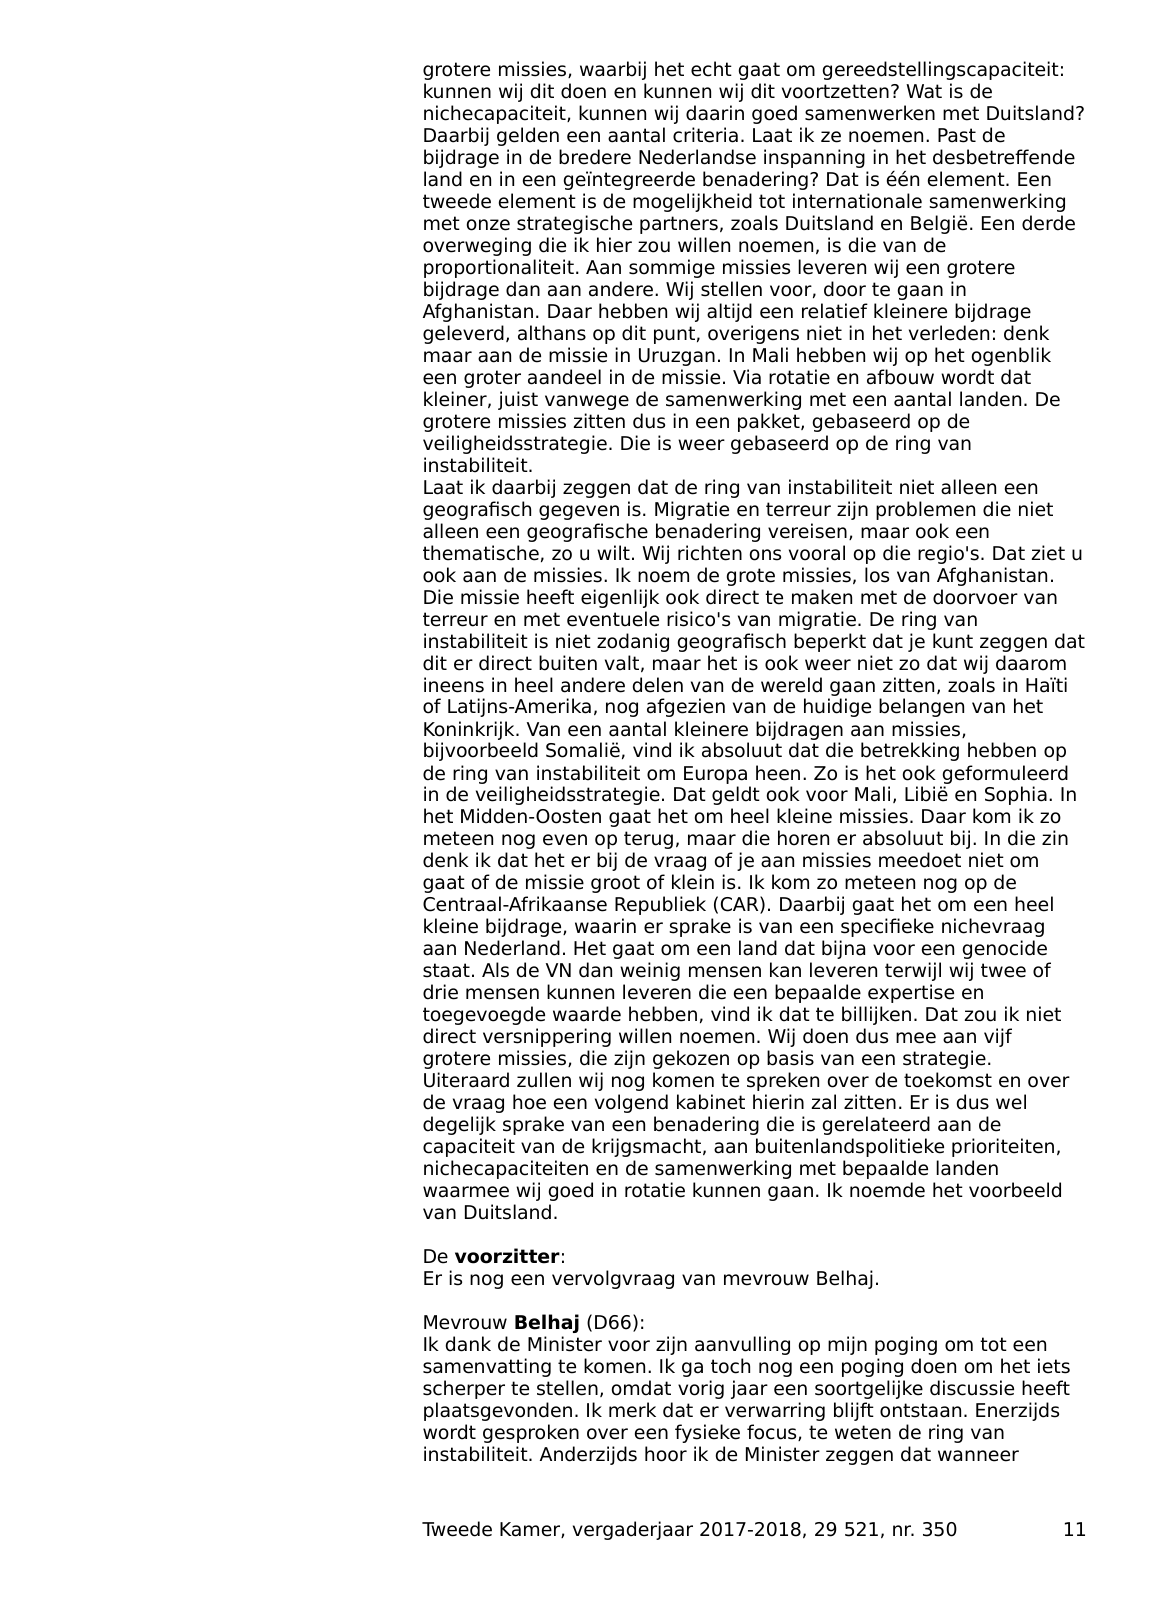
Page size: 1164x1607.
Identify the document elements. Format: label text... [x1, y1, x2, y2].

text Ik dank de Minister voor zijn aanvulling op mijn poging om tot een samenvatting te komen. Ik ga toch nog een poging doen om het iets scherper te stellen, omdat vorig jaar een soortgelijke discussie heeft plaatsgevonden. Ik merk dat er verwarring blijft ontstaan. Enerzijds wordt gesproken over een fysieke focus, te weten de ring van instabiliteit. Anderzijds hoor ik de Minister zeggen dat wanneer [422, 1334, 1087, 1466]
text grotere missies, waarbij het echt gaat om gereedstellingscapaciteit: kunnen wij dit doen en kunnen wij dit voortzetten? Wat is de nichecapaciteit, kunnen wij daarin goed samenwerken met Duitsland? [422, 59, 1087, 125]
text De voorzitter: [422, 1246, 1087, 1268]
text Er is nog een vervolgvraag van mevrouw Belhaj. [422, 1268, 1087, 1290]
text Laat ik daarbij zeggen dat de ring van instabiliteit niet alleen een geografisch gegeven is. Migratie en terreur zijn problemen die niet alleen een geografische benadering vereisen, maar ook een thematische, zo u wilt. Wij richten ons vooral op die regio's. Dat ziet u ook aan de missies. Ik noem de grote missies, los van Afghanistan. Die missie heeft eigenlijk ook direct te maken met de doorvoer van terreur en met eventuele risico's van migratie. De ring van instabiliteit is niet zodanig geografisch beperkt dat je kunt zeggen dat dit er direct buiten valt, maar het is ook weer niet zo dat wij daarom ineens in heel andere delen van de wereld gaan zitten, zoals in Haïti of Latijns-Amerika, nog afgezien van de huidige belangen van het Koninkrijk. Van een aantal kleinere bijdragen aan missies, bijvoorbeeld Somalië, vind ik absoluut dat die betrekking hebben op de ring van instabiliteit om Europa heen. Zo is het ook geformuleerd in de veiligheidsstrategie. Dat geldt ook voor Mali, Libië en Sophia. In het Midden-Oosten gaat het om heel kleine missies. Daar kom ik zo meteen nog even op terug, maar die horen er absoluut bij. In die zin denk ik dat het er bij de vraag of je aan missies meedoet niet om gaat of de missie groot of klein is. Ik kom zo meteen nog op de Centraal-Afrikaanse Republiek (CAR). Daarbij gaat het om een heel kleine bijdrage, waarin er sprake is van een specifieke nichevraag aan Nederland. Het gaat om een land dat bijna voor een genocide staat. Als de VN dan weinig mensen kan leveren terwijl wij twee of drie mensen kunnen leveren die een bepaalde expertise en toegevoegde waarde hebben, vind ik dat te billijken. Dat zou ik niet direct versnippering willen noemen. Wij doen dus mee aan vijf grotere missies, die zijn gekozen op basis van een strategie. Uiteraard zullen wij nog komen te spreken over de toekomst en over de vraag hoe een volgend kabinet hierin zal zitten. Er is dus wel degelijk sprake van een benadering die is gerelateerd aan de capaciteit van de krijgsmacht, aan buitenlandspolitieke prioriteiten, nichecapaciteiten en de samenwerking met bepaalde landen waarmee wij goed in rotatie kunnen gaan. Ik noemde het voorbeeld van Duitsland. [422, 477, 1087, 1224]
text Mevrouw Belhaj (D66): [422, 1312, 1087, 1334]
text Daarbij gelden een aantal criteria. Laat ik ze noemen. Past de bijdrage in de bredere Nederlandse inspanning in het desbetreffende land en in een geïntegreerde benadering? Dat is één element. Een tweede element is de mogelijkheid tot internationale samenwerking met onze strategische partners, zoals Duitsland en België. Een derde overweging die ik hier zou willen noemen, is die van de proportionaliteit. Aan sommige missies leveren wij een grotere bijdrage dan aan andere. Wij stellen voor, door te gaan in Afghanistan. Daar hebben wij altijd een relatief kleinere bijdrage geleverd, althans op dit punt, overigens niet in het verleden: denk maar aan de missie in Uruzgan. In Mali hebben wij op het ogenblik een groter aandeel in de missie. Via rotatie en afbouw wordt dat kleiner, juist vanwege de samenwerking met een aantal landen. De grotere missies zitten dus in een pakket, gebaseerd op de veiligheidsstrategie. Die is weer gebaseerd op de ring van instabiliteit. [422, 125, 1087, 477]
